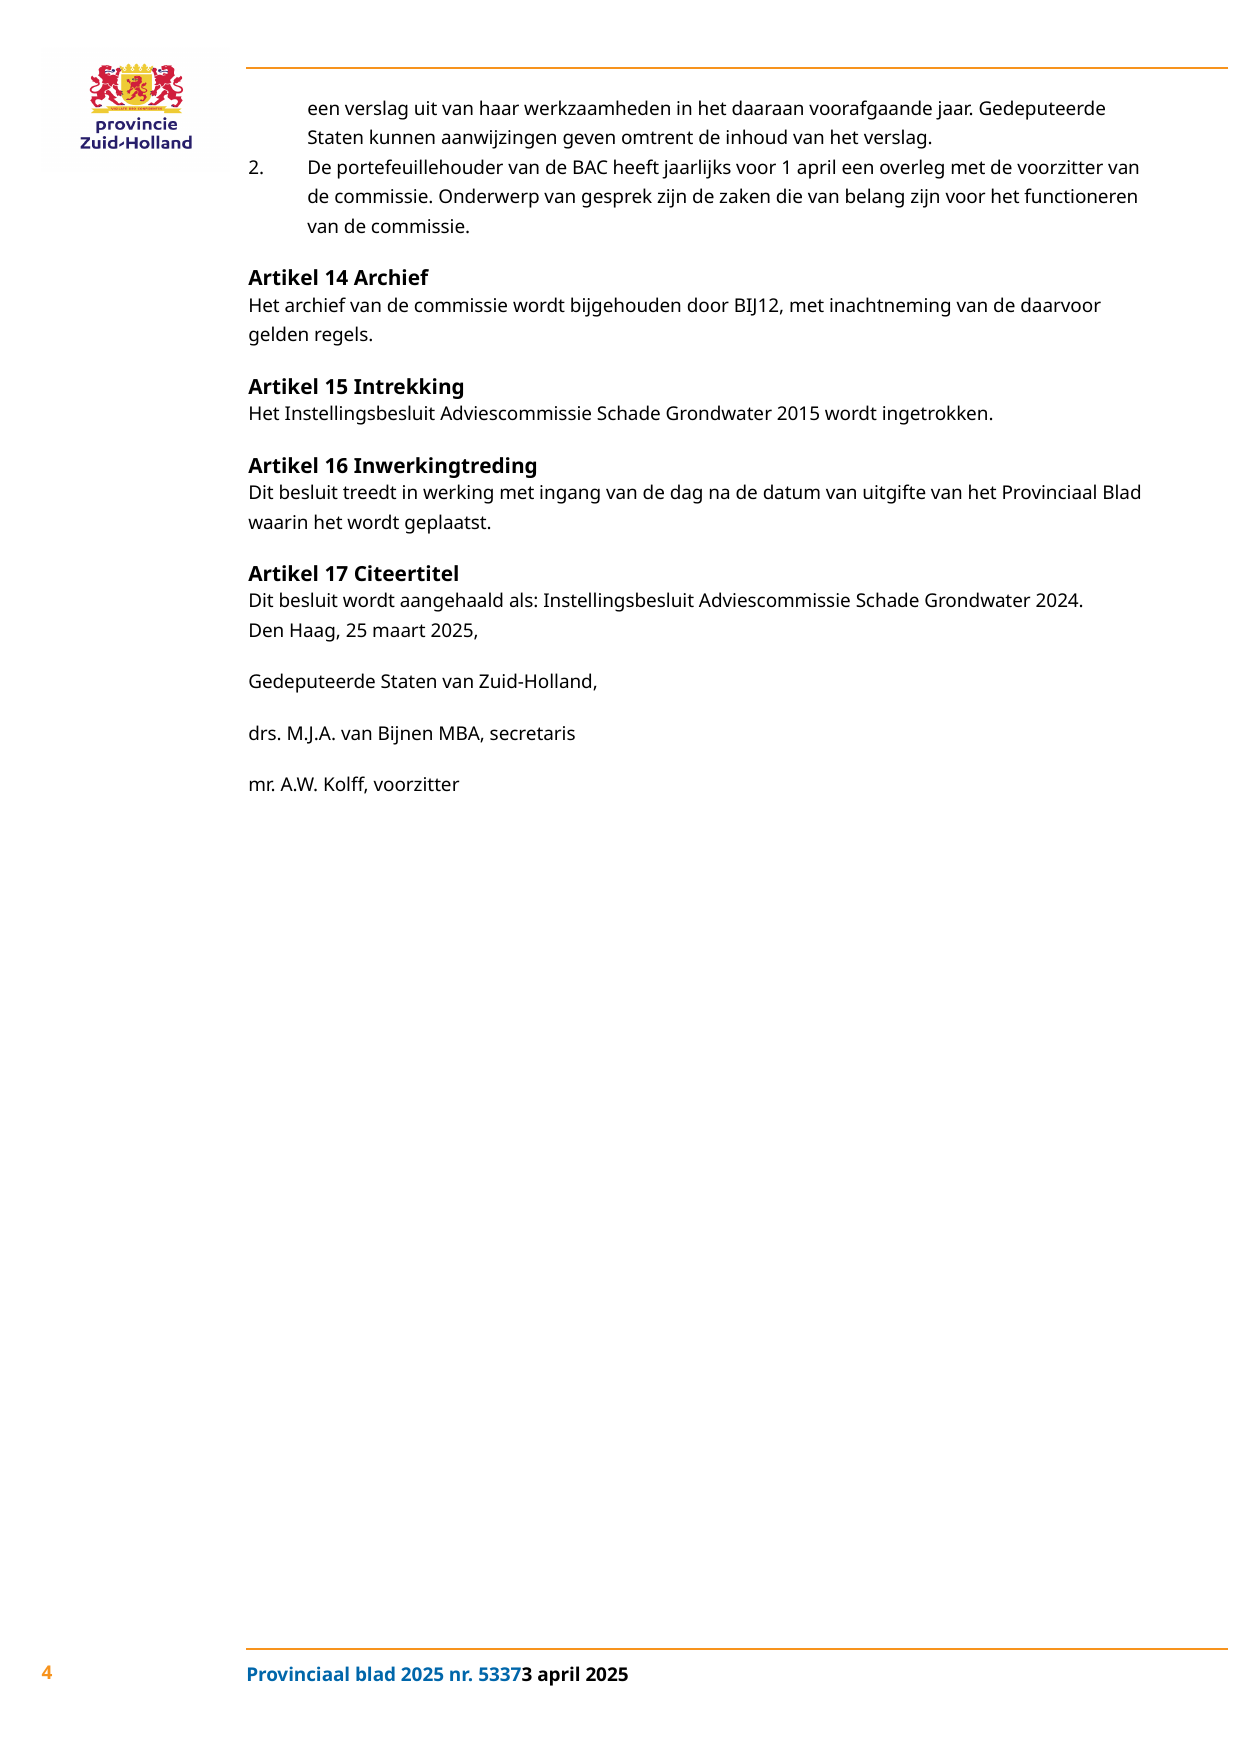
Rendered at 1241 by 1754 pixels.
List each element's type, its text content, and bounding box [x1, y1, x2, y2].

text Den Haag, 25 maart 2025, [248, 617, 1152, 643]
picture [41, 47, 231, 172]
text Artikel 16 Inwerkingtreding [248, 451, 1152, 479]
text Het Instellingsbesluit Adviescommissie Schade Grondwater 2015 wordt ingetrokken. [248, 400, 1152, 426]
list een verslag uit van haar werkzaamheden in het daaraan voorafgaande jaar. Gedeputeerde Staten kunnen aanwijzingen geven omtrent de inhoud van het verslag. [248, 95, 1152, 150]
text Artikel 17 Citeertitel [248, 559, 1152, 588]
text Het archief van de commissie wordt bijgehouden door BIJ12, met inachtneming van de daarvoor gelden regels. [248, 292, 1152, 347]
text Gedeputeerde Staten van Zuid-Holland, [248, 669, 1152, 694]
list De portefeuillehouder van de BAC heeft jaarlijks voor 1 april een overleg met de voorzitter van de commissie. Onderwerp van gesprek zijn de zaken die van belang zijn voor het functioneren van de commissie. [248, 154, 1152, 239]
text mr. A.W. Kolff, voorzitter [248, 772, 1152, 797]
text Artikel 15 Intrekking [248, 372, 1152, 400]
text Dit besluit treedt in werking met ingang van de dag na de datum van uitgifte van het Provinciaal Blad waarin het wordt geplaatst. [248, 479, 1152, 534]
text Dit besluit wordt aangehaald als: Instellingsbesluit Adviescommissie Schade Grondwater 2024. [248, 588, 1152, 613]
text Artikel 14 Archief [248, 263, 1152, 292]
text drs. M.J.A. van Bijnen MBA, secretaris [248, 720, 1152, 746]
